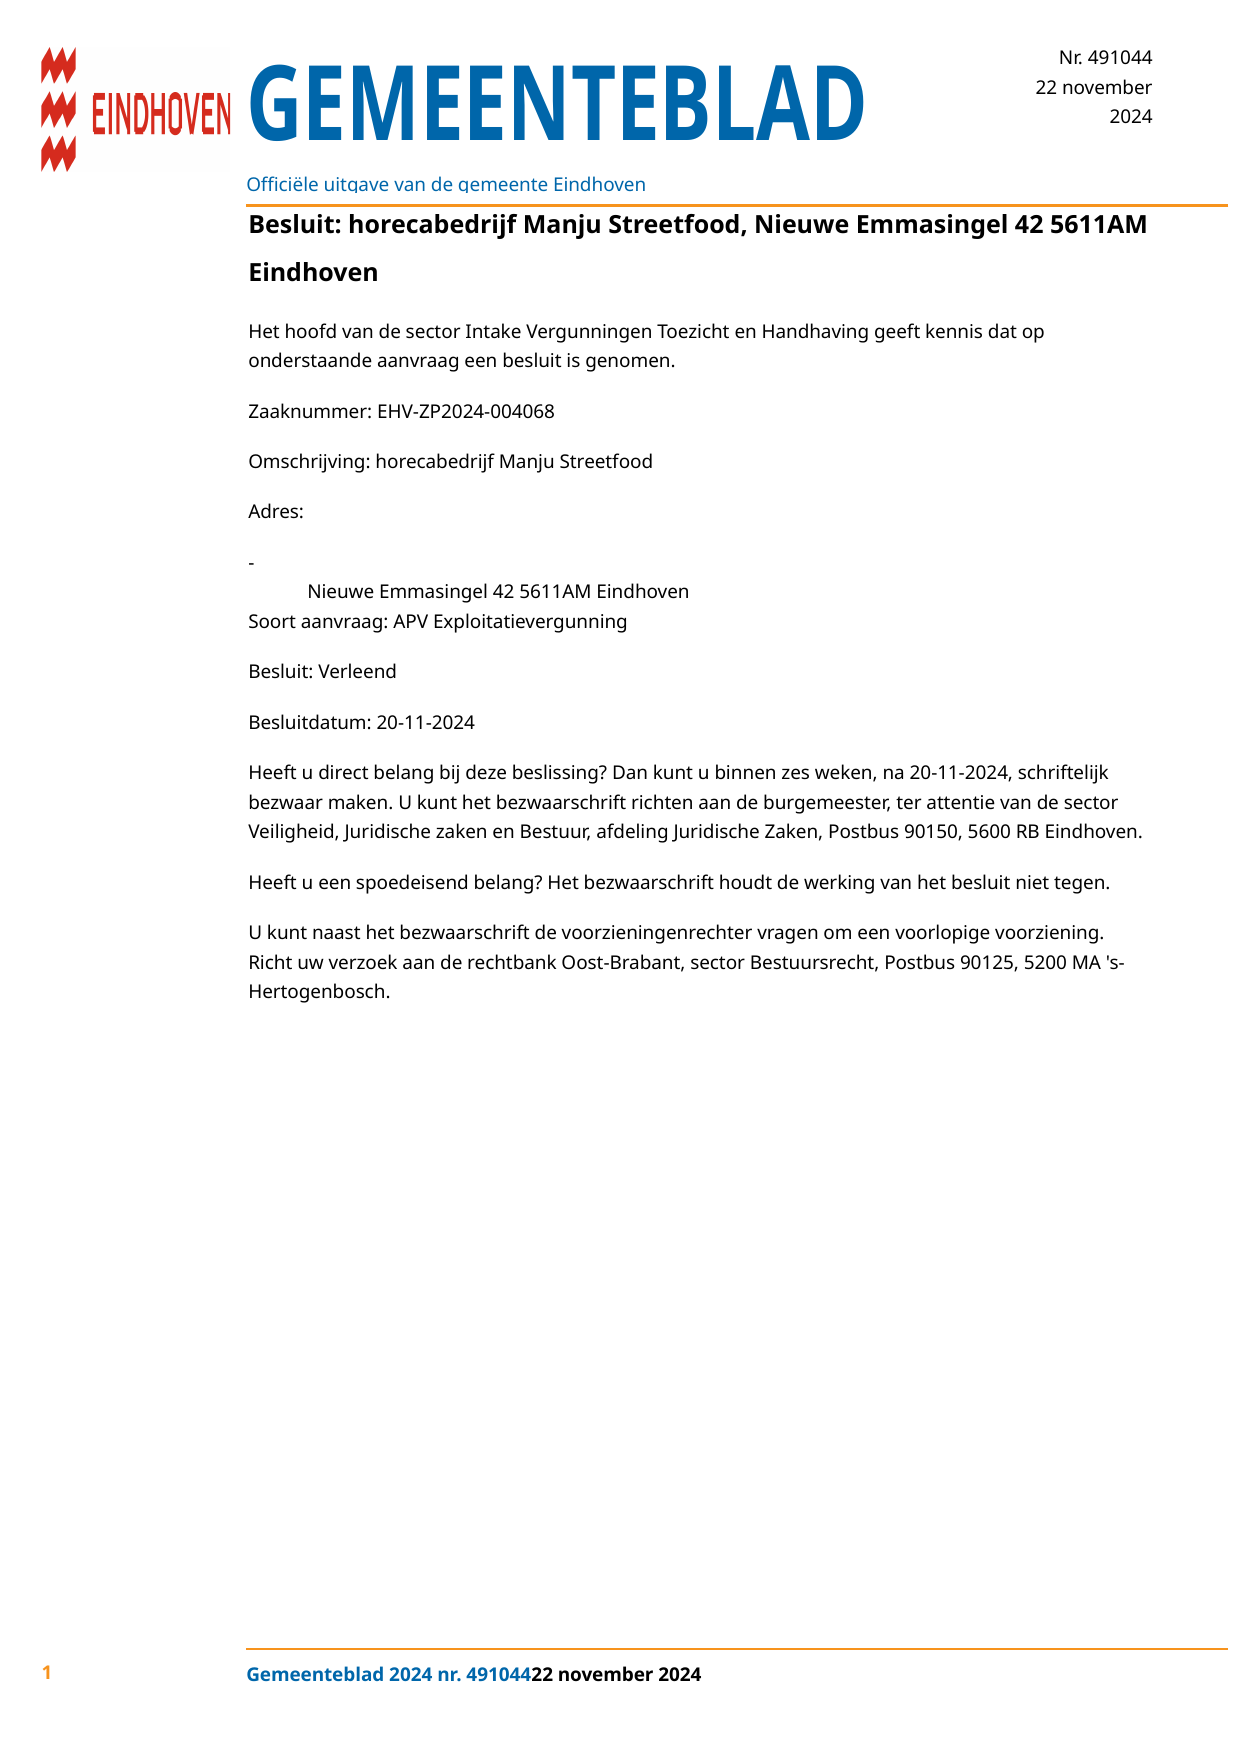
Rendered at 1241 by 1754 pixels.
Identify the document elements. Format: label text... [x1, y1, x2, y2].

picture [41, 47, 231, 172]
text Heeft u een spoedeisend belang? Het bezwaarschrift houdt de werking van het besluit niet tegen. [248, 869, 1152, 895]
text Omschrijving: horecabedrijf Manju Streetfood [248, 448, 1152, 474]
text Besluitdatum: 20-11-2024 [248, 709, 1152, 735]
text Besluit: Verleend [248, 659, 1152, 684]
text Zaaknummer: EHV-ZP2024-004068 [248, 398, 1152, 424]
list Nieuwe Emmasingel 42 5611AM Eindhoven [248, 579, 1152, 604]
text Het hoofd van de sector Intake Vergunningen Toezicht en Handhaving geeft kennis dat op onderstaande aanvraag een besluit is genomen. [248, 318, 1152, 373]
text Heeft u direct belang bij deze beslissing? Dan kunt u binnen zes weken, na 20-11-2024, schriftelijk bezwaar maken. U kunt het bezwaarschrift richten aan de burgemeester, ter attentie van de sector Veiligheid, Juridische zaken en Bestuur, afdeling Juridische Zaken, Postbus 90150, 5600 RB Eindhoven. [248, 759, 1152, 844]
text Soort aanvraag: APV Exploitatievergunning [248, 608, 1152, 634]
text Besluit: horecabedrijf Manju Streetfood, Nieuwe Emmasingel 42 5611AM Eindhoven [248, 207, 1152, 288]
text Adres: [248, 499, 1152, 524]
text U kunt naast het bezwaarschrift de voorzieningenrechter vragen om een voorlopige voorziening. Richt uw verzoek aan de rechtbank Oost-Brabant, sector Bestuursrecht, Postbus 90125, 5200 MA 's-Hertogenbosch. [248, 919, 1152, 1004]
